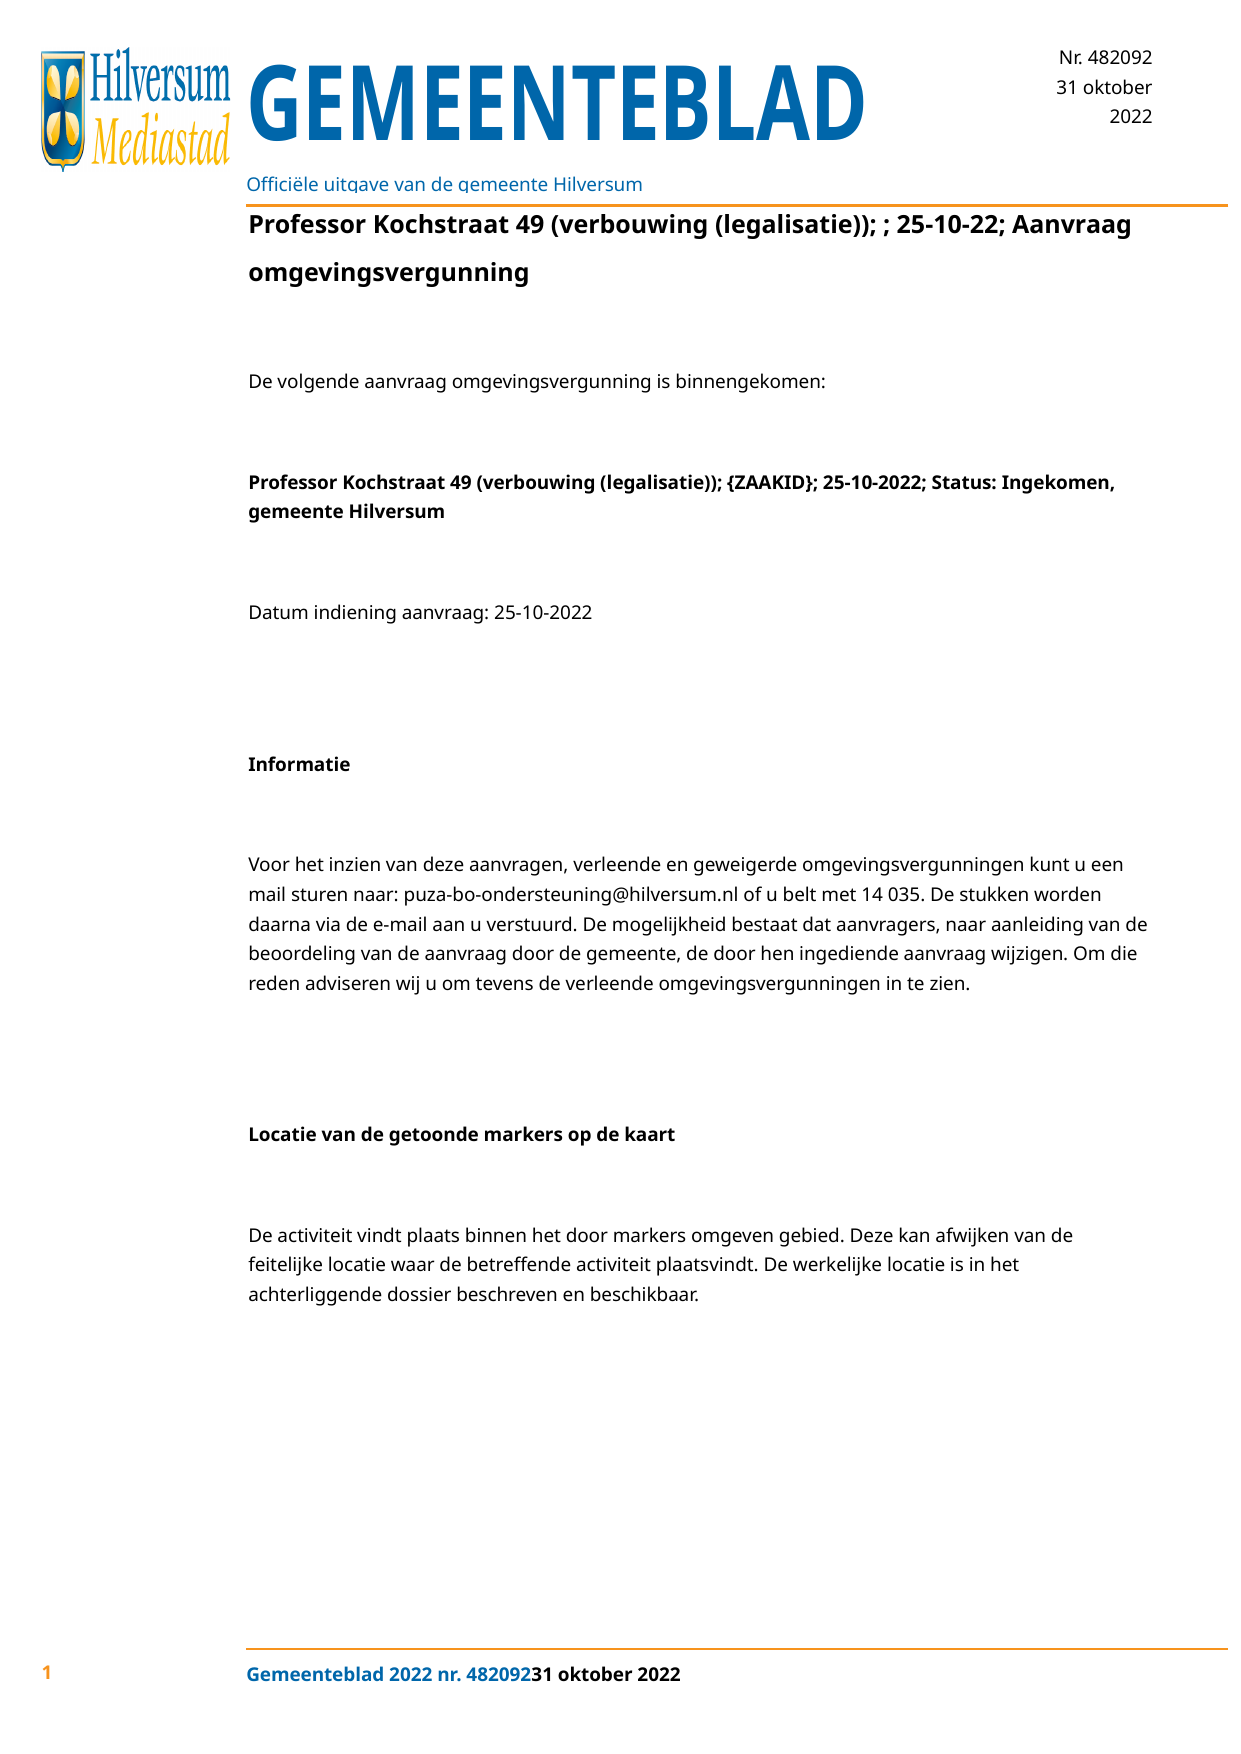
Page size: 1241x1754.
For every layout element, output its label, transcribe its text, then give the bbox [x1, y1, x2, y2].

text De activiteit vindt plaats binnen het door markers omgeven gebied. Deze kan afwijken van de feitelijke locatie waar de betreffende activiteit plaatsvindt. De werkelijke locatie is in het achterliggende dossier beschreven en beschikbaar. [248, 1222, 1152, 1307]
text Voor het inzien van deze aanvragen, verleende en geweigerde omgevingsvergunningen kunt u een mail sturen naar: puza-bo-ondersteuning@hilversum.nl of u belt met 14 035. De stukken worden daarna via de e-mail aan u verstuurd. De mogelijkheid bestaat dat aanvragers, naar aanleiding van de beoordeling van de aanvraag door de gemeente, de door hen ingediende aanvraag wijzigen. Om die reden adviseren wij u om tevens de verleende omgevingsvergunningen in te zien. [248, 852, 1152, 996]
text Professor Kochstraat 49 (verbouwing (legalisatie)); ; 25-10-22; Aanvraag omgevingsvergunning [248, 207, 1152, 288]
text De volgende aanvraag omgevingsvergunning is binnengekomen: [248, 368, 1152, 394]
text Professor Kochstraat 49 (verbouwing (legalisatie)); {ZAAKID}; 25-10-2022; Status: Ingekomen, gemeente Hilversum [248, 469, 1152, 524]
picture [41, 47, 231, 172]
text Datum indiening aanvraag: 25-10-2022 [248, 599, 1152, 625]
text Locatie van de getoonde markers op de kaart [248, 1121, 1152, 1147]
text Informatie [248, 751, 1152, 777]
